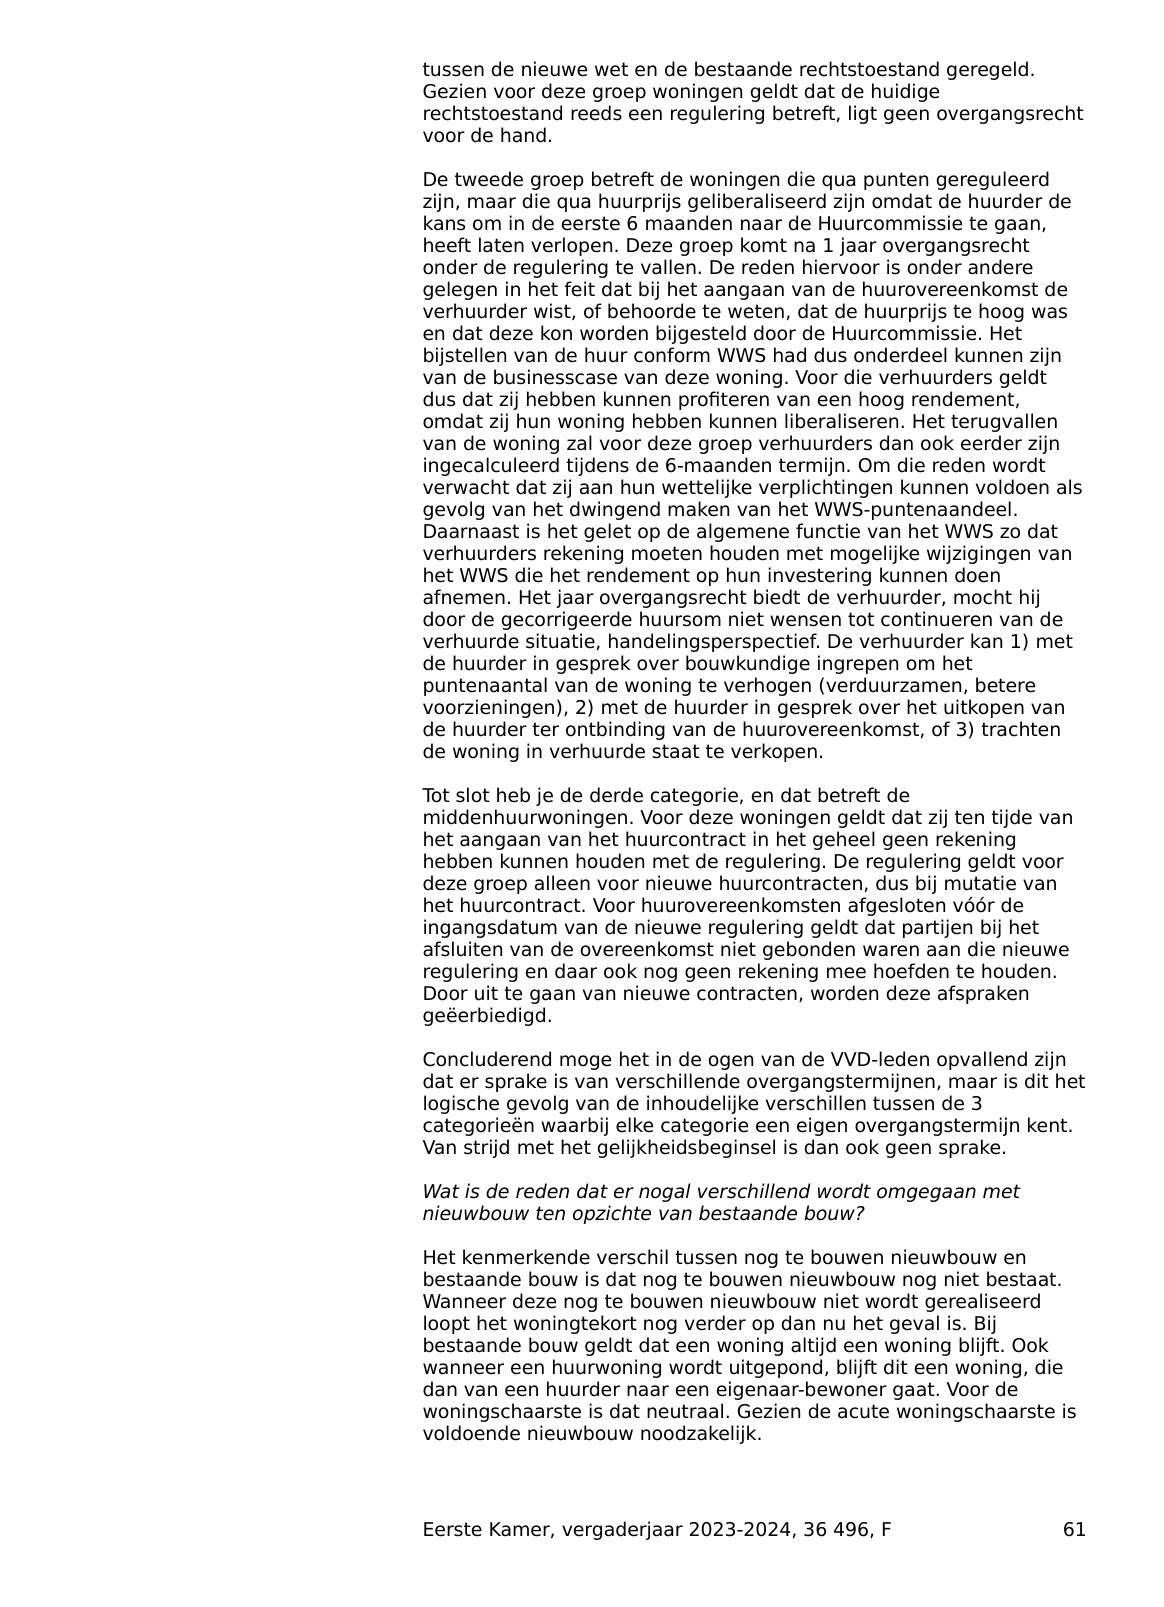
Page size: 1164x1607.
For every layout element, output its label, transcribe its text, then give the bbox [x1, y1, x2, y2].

text De tweede groep betreft de woningen die qua punten gereguleerd zijn, maar die qua huurprijs geliberaliseerd zijn omdat de huurder de kans om in de eerste 6 maanden naar de Huurcommissie te gaan, heeft laten verlopen. Deze groep komt na 1 jaar overgangsrecht onder de regulering te vallen. De reden hiervoor is onder andere gelegen in het feit dat bij het aangaan van de huurovereenkomst de verhuurder wist, of behoorde te weten, dat de huurprijs te hoog was en dat deze kon worden bijgesteld door de Huurcommissie. Het bijstellen van de huur conform WWS had dus onderdeel kunnen zijn van de businesscase van deze woning. Voor die verhuurders geldt dus dat zij hebben kunnen profiteren van een hoog rendement, omdat zij hun woning hebben kunnen liberaliseren. Het terugvallen van de woning zal voor deze groep verhuurders dan ook eerder zijn ingecalculeerd tijdens de 6-maanden termijn. Om die reden wordt verwacht dat zij aan hun wettelijke verplichtingen kunnen voldoen als gevolg van het dwingend maken van het WWS-puntenaandeel. Daarnaast is het gelet op de algemene functie van het WWS zo dat verhuurders rekening moeten houden met mogelijke wijzigingen van het WWS die het rendement op hun investering kunnen doen afnemen. Het jaar overgangsrecht biedt de verhuurder, mocht hij door de gecorrigeerde huursom niet wensen tot continueren van de verhuurde situatie, handelingsperspectief. De verhuurder kan 1) met de huurder in gesprek over bouwkundige ingrepen om het puntenaantal van de woning te verhogen (verduurzamen, betere voorzieningen), 2) met de huurder in gesprek over het uitkopen van de huurder ter ontbinding van de huurovereenkomst, of 3) trachten de woning in verhuurde staat te verkopen. [422, 169, 1087, 763]
text tussen de nieuwe wet en de bestaande rechtstoestand geregeld. Gezien voor deze groep woningen geldt dat de huidige rechtstoestand reeds een regulering betreft, ligt geen overgangsrecht voor de hand. [422, 59, 1087, 147]
text Tot slot heb je de derde categorie, en dat betreft de middenhuurwoningen. Voor deze woningen geldt dat zij ten tijde van het aangaan van het huurcontract in het geheel geen rekening hebben kunnen houden met de regulering. De regulering geldt voor deze groep alleen voor nieuwe huurcontracten, dus bij mutatie van het huurcontract. Voor huurovereenkomsten afgesloten vóór de ingangsdatum van de nieuwe regulering geldt dat partijen bij het afsluiten van de overeenkomst niet gebonden waren aan die nieuwe regulering en daar ook nog geen rekening mee hoefden te houden. Door uit te gaan van nieuwe contracten, worden deze afspraken geëerbiedigd. [422, 785, 1087, 1027]
text Concluderend moge het in de ogen van de VVD-leden opvallend zijn dat er sprake is van verschillende overgangstermijnen, maar is dit het logische gevolg van de inhoudelijke verschillen tussen de 3 categorieën waarbij elke categorie een eigen overgangstermijn kent. Van strijd met het gelijkheidsbeginsel is dan ook geen sprake. [422, 1049, 1087, 1159]
text Het kenmerkende verschil tussen nog te bouwen nieuwbouw en bestaande bouw is dat nog te bouwen nieuwbouw nog niet bestaat. Wanneer deze nog te bouwen nieuwbouw niet wordt gerealiseerd loopt het woningtekort nog verder op dan nu het geval is. Bij bestaande bouw geldt dat een woning altijd een woning blijft. Ook wanneer een huurwoning wordt uitgepond, blijft dit een woning, die dan van een huurder naar een eigenaar-bewoner gaat. Voor de woningschaarste is dat neutraal. Gezien de acute woningschaarste is voldoende nieuwbouw noodzakelijk. [422, 1247, 1087, 1445]
text Wat is de reden dat er nogal verschillend wordt omgegaan met nieuwbouw ten opzichte van bestaande bouw? [422, 1181, 1087, 1225]
